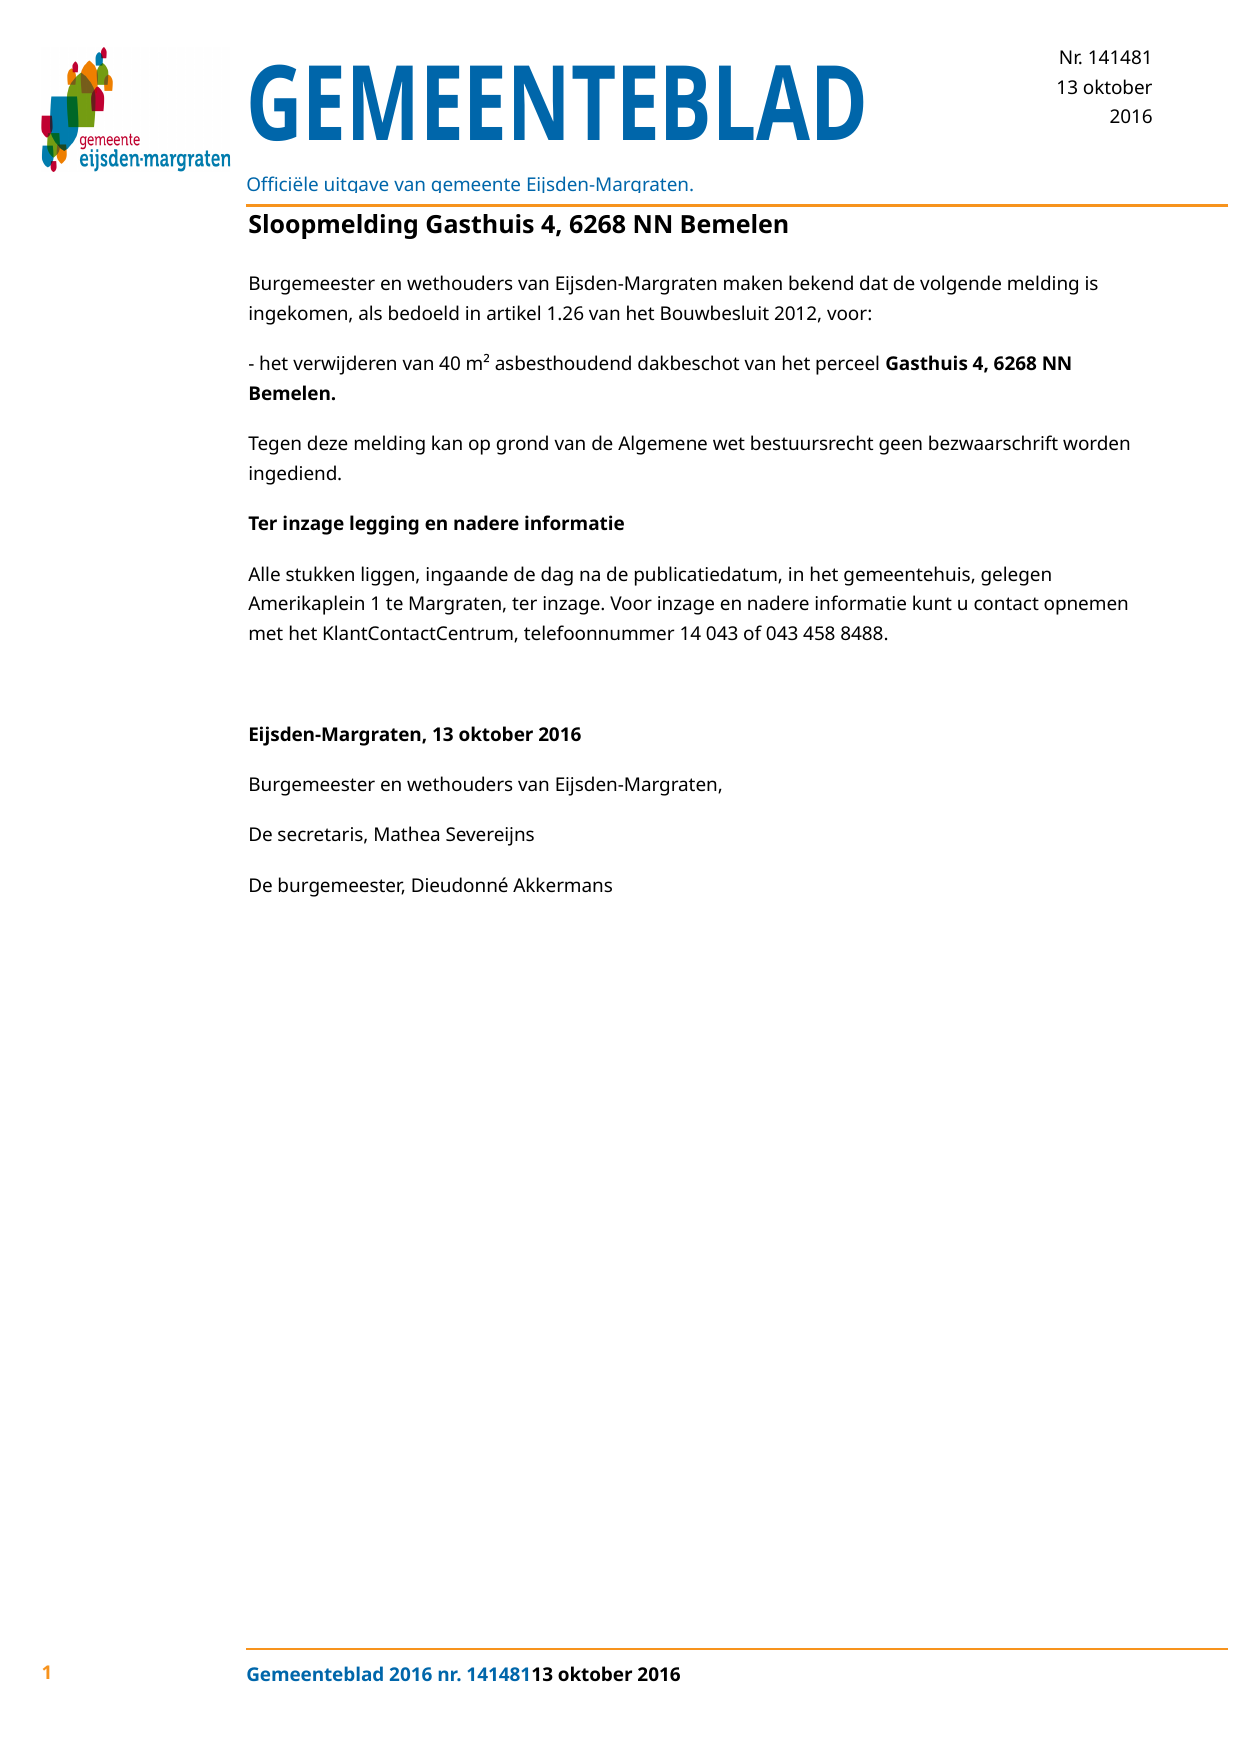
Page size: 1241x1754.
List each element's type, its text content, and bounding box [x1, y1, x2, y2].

text Eijsden-Margraten, 13 oktober 2016 [248, 721, 1152, 746]
text Tegen deze melding kan op grond van de Algemene wet bestuursrecht geen bezwaarschrift worden ingediend. [248, 430, 1152, 486]
text Ter inzage legging en nadere informatie [248, 510, 1152, 536]
text Burgemeester en wethouders van Eijsden-Margraten, [248, 771, 1152, 797]
text De burgemeester, Dieudonné Akkermans [248, 872, 1152, 898]
text De secretaris, Mathea Severeijns [248, 822, 1152, 847]
text - het verwijderen van 40 m² asbesthoudend dakbeschot van het perceel Gasthuis 4, 6268 NN Bemelen. [248, 350, 1152, 406]
picture [41, 47, 231, 172]
text Alle stukken liggen, ingaande de dag na de publicatiedatum, in het gemeentehuis, gelegen Amerikaplein 1 te Margraten, ter inzage. Voor inzage en nadere informatie kunt u contact opnemen met het KlantContactCentrum, telefoonnummer 14 043 of 043 458 8488. [248, 561, 1152, 646]
text Sloopmelding Gasthuis 4, 6268 NN Bemelen [248, 207, 1152, 241]
text Burgemeester en wethouders van Eijsden-Margraten maken bekend dat de volgende melding is ingekomen, als bedoeld in artikel 1.26 van het Bouwbesluit 2012, voor: [248, 270, 1152, 326]
